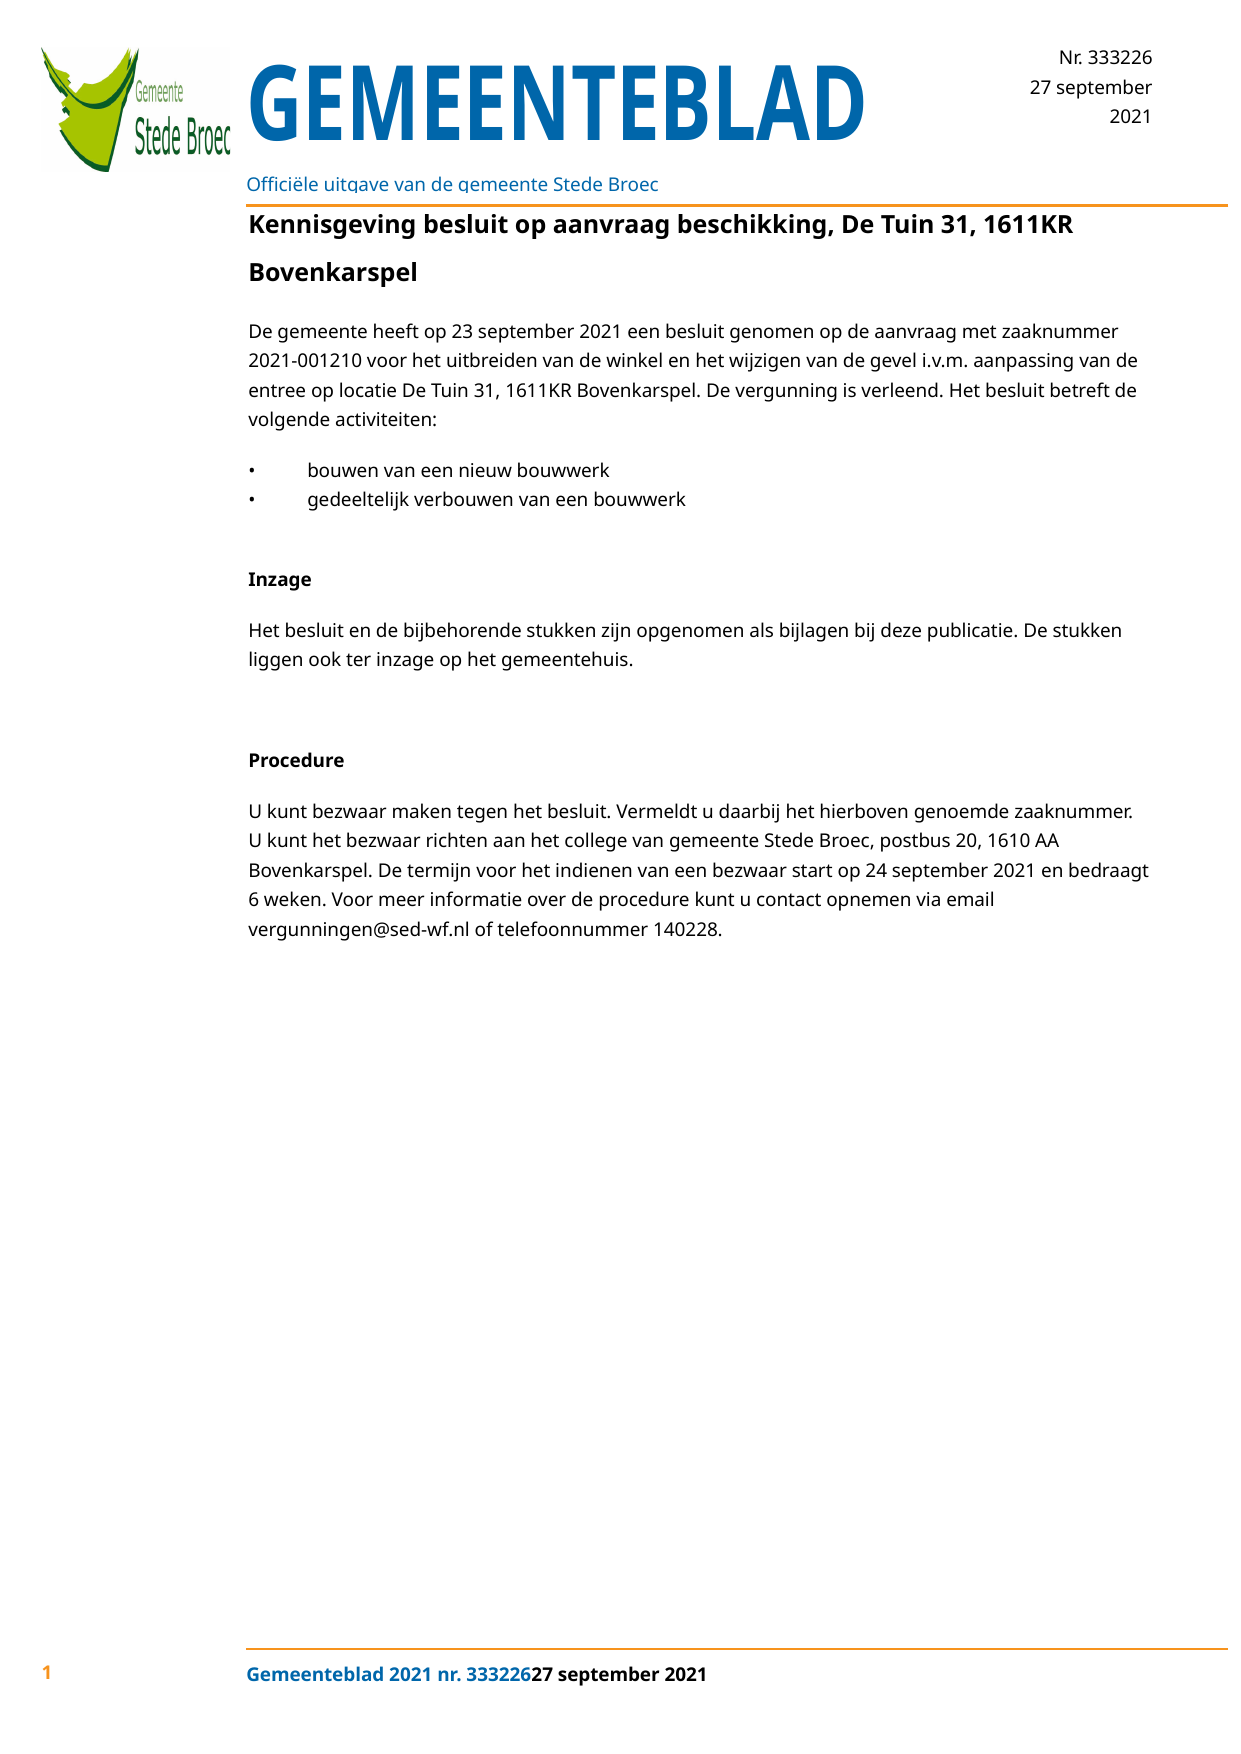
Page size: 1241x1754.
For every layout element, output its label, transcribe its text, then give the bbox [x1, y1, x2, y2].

text Inzage [248, 567, 1152, 592]
text Procedure [248, 747, 1152, 773]
picture [41, 47, 231, 172]
text Het besluit en de bijbehorende stukken zijn opgenomen als bijlagen bij deze publicatie. De stukken liggen ook ter inzage op het gemeentehuis. [248, 617, 1152, 672]
list gedeeltelijk verbouwen van een bouwwerk [248, 487, 1152, 512]
text U kunt bezwaar maken tegen het besluit. Vermeldt u daarbij het hierboven genoemde zaaknummer. U kunt het bezwaar richten aan het college van gemeente Stede Broec, postbus 20, 1610 AA Bovenkarspel. De termijn voor het indienen van een bezwaar start op 24 september 2021 en bedraagt 6 weken. Voor meer informatie over de procedure kunt u contact opnemen via email vergunningen@sed-wf.nl of telefoonnummer 140228. [248, 798, 1152, 942]
list bouwen van een nieuw bouwwerk [248, 457, 1152, 483]
text Kennisgeving besluit op aanvraag beschikking, De Tuin 31, 1611KR Bovenkarspel [248, 207, 1152, 288]
text De gemeente heeft op 23 september 2021 een besluit genomen op de aanvraag met zaaknummer 2021-001210 voor het uitbreiden van de winkel en het wijzigen van de gevel i.v.m. aanpassing van de entree op locatie De Tuin 31, 1611KR Bovenkarspel. De vergunning is verleend. Het besluit betreft de volgende activiteiten: [248, 318, 1152, 432]
